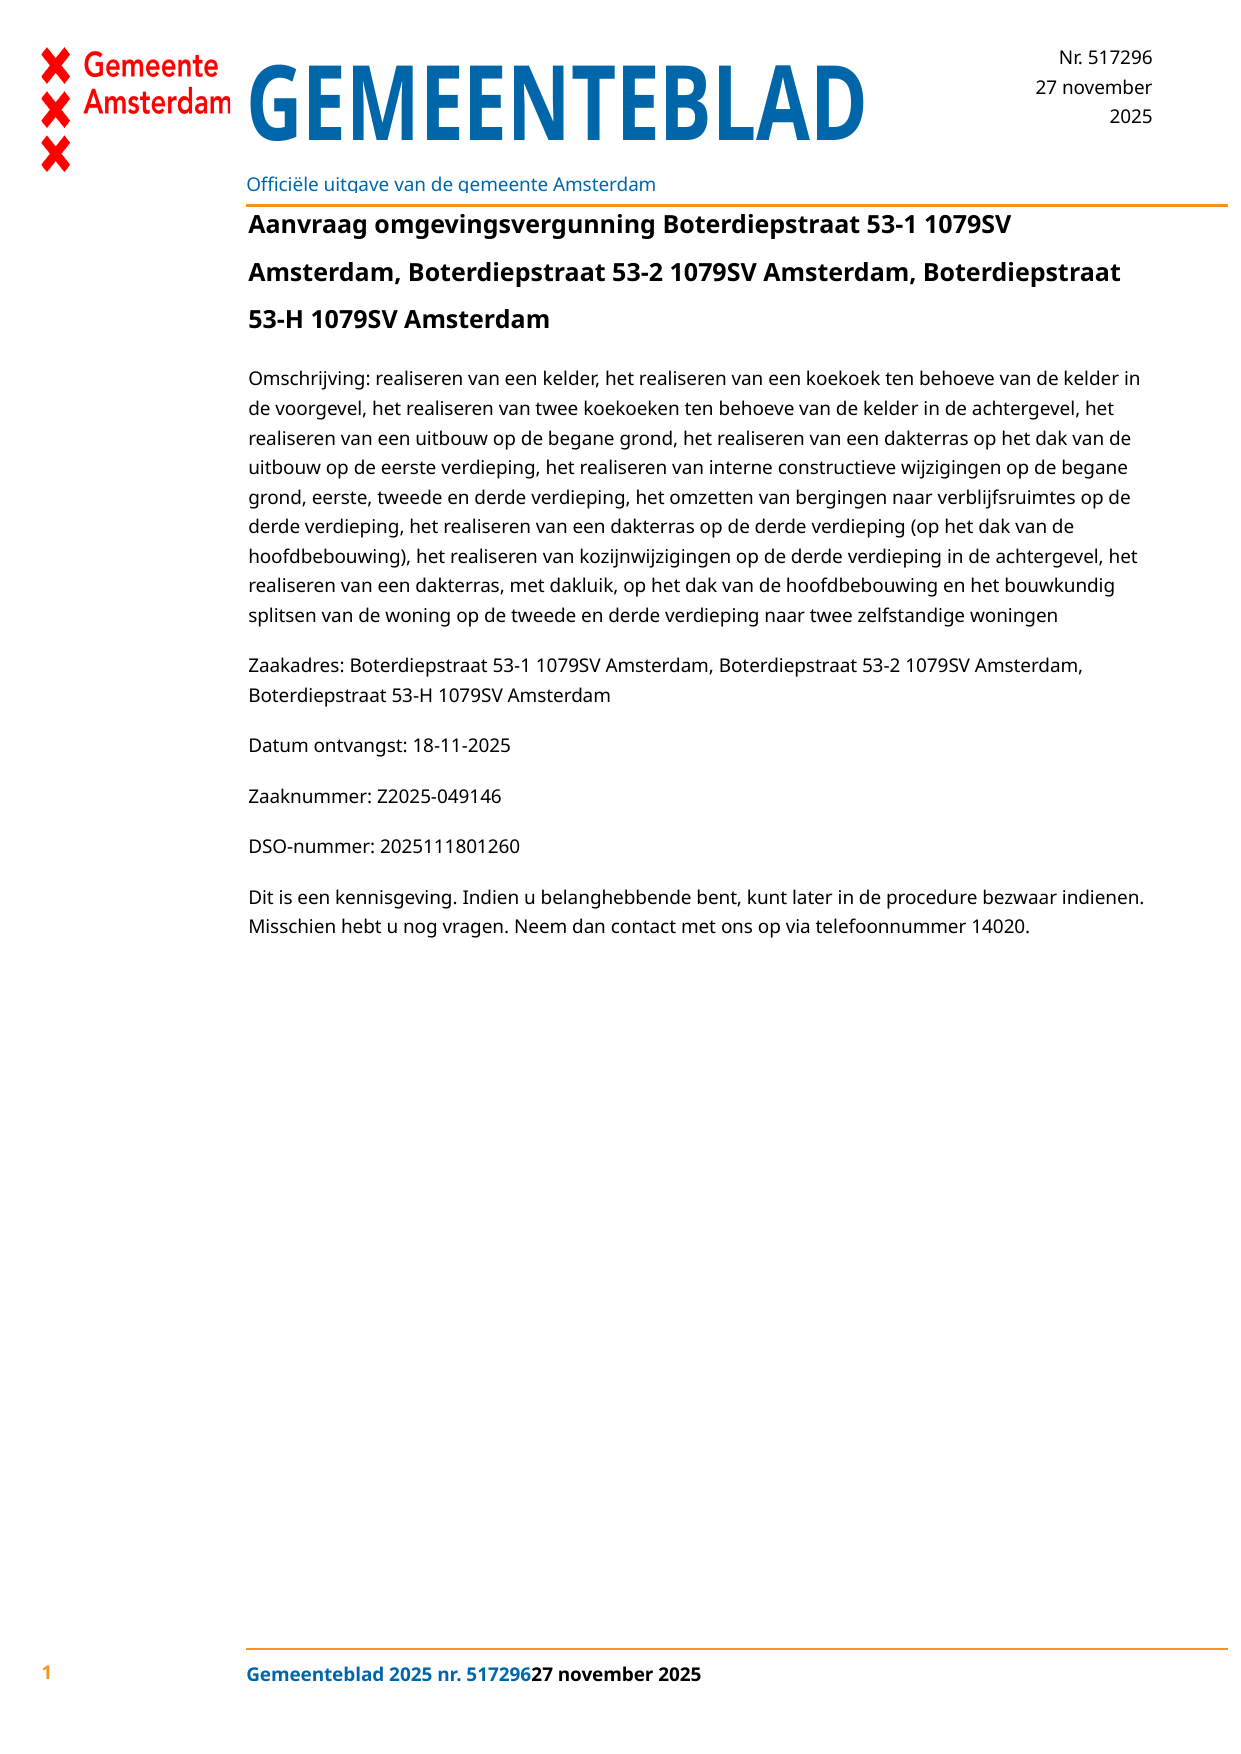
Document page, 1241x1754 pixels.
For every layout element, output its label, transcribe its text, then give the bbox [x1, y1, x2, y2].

text DSO-nummer: 2025111801260 [248, 833, 1152, 859]
text Dit is een kennisgeving. Indien u belanghebbende bent, kunt later in de procedure bezwaar indienen. Misschien hebt u nog vragen. Neem dan contact met ons op via telefoonnummer 14020. [248, 884, 1152, 939]
text Omschrijving: realiseren van een kelder, het realiseren van een koekoek ten behoeve van de kelder in de voorgevel, het realiseren van twee koekoeken ten behoeve van de kelder in de achtergevel, het realiseren van een uitbouw op de begane grond, het realiseren van een dakterras op het dak van de uitbouw op de eerste verdieping, het realiseren van interne constructieve wijzigingen op de begane grond, eerste, tweede en derde verdieping, het omzetten van bergingen naar verblijfsruimtes op de derde verdieping, het realiseren van een dakterras op de derde verdieping (op het dak van de hoofdbebouwing), het realiseren van kozijnwijzigingen op de derde verdieping in de achtergevel, het realiseren van een dakterras, met dakluik, op het dak van de hoofdbebouwing en het bouwkundig splitsen van de woning op de tweede en derde verdieping naar twee zelfstandige woningen [248, 366, 1152, 628]
text Aanvraag omgevingsvergunning Boterdiepstraat 53-1 1079SV Amsterdam, Boterdiepstraat 53-2 1079SV Amsterdam, Boterdiepstraat 53-H 1079SV Amsterdam [248, 207, 1152, 336]
text Datum ontvangst: 18-11-2025 [248, 733, 1152, 758]
text Zaaknummer: Z2025-049146 [248, 783, 1152, 809]
text Zaakadres: Boterdiepstraat 53-1 1079SV Amsterdam, Boterdiepstraat 53-2 1079SV Amsterdam, Boterdiepstraat 53-H 1079SV Amsterdam [248, 653, 1152, 708]
picture [41, 47, 231, 172]
